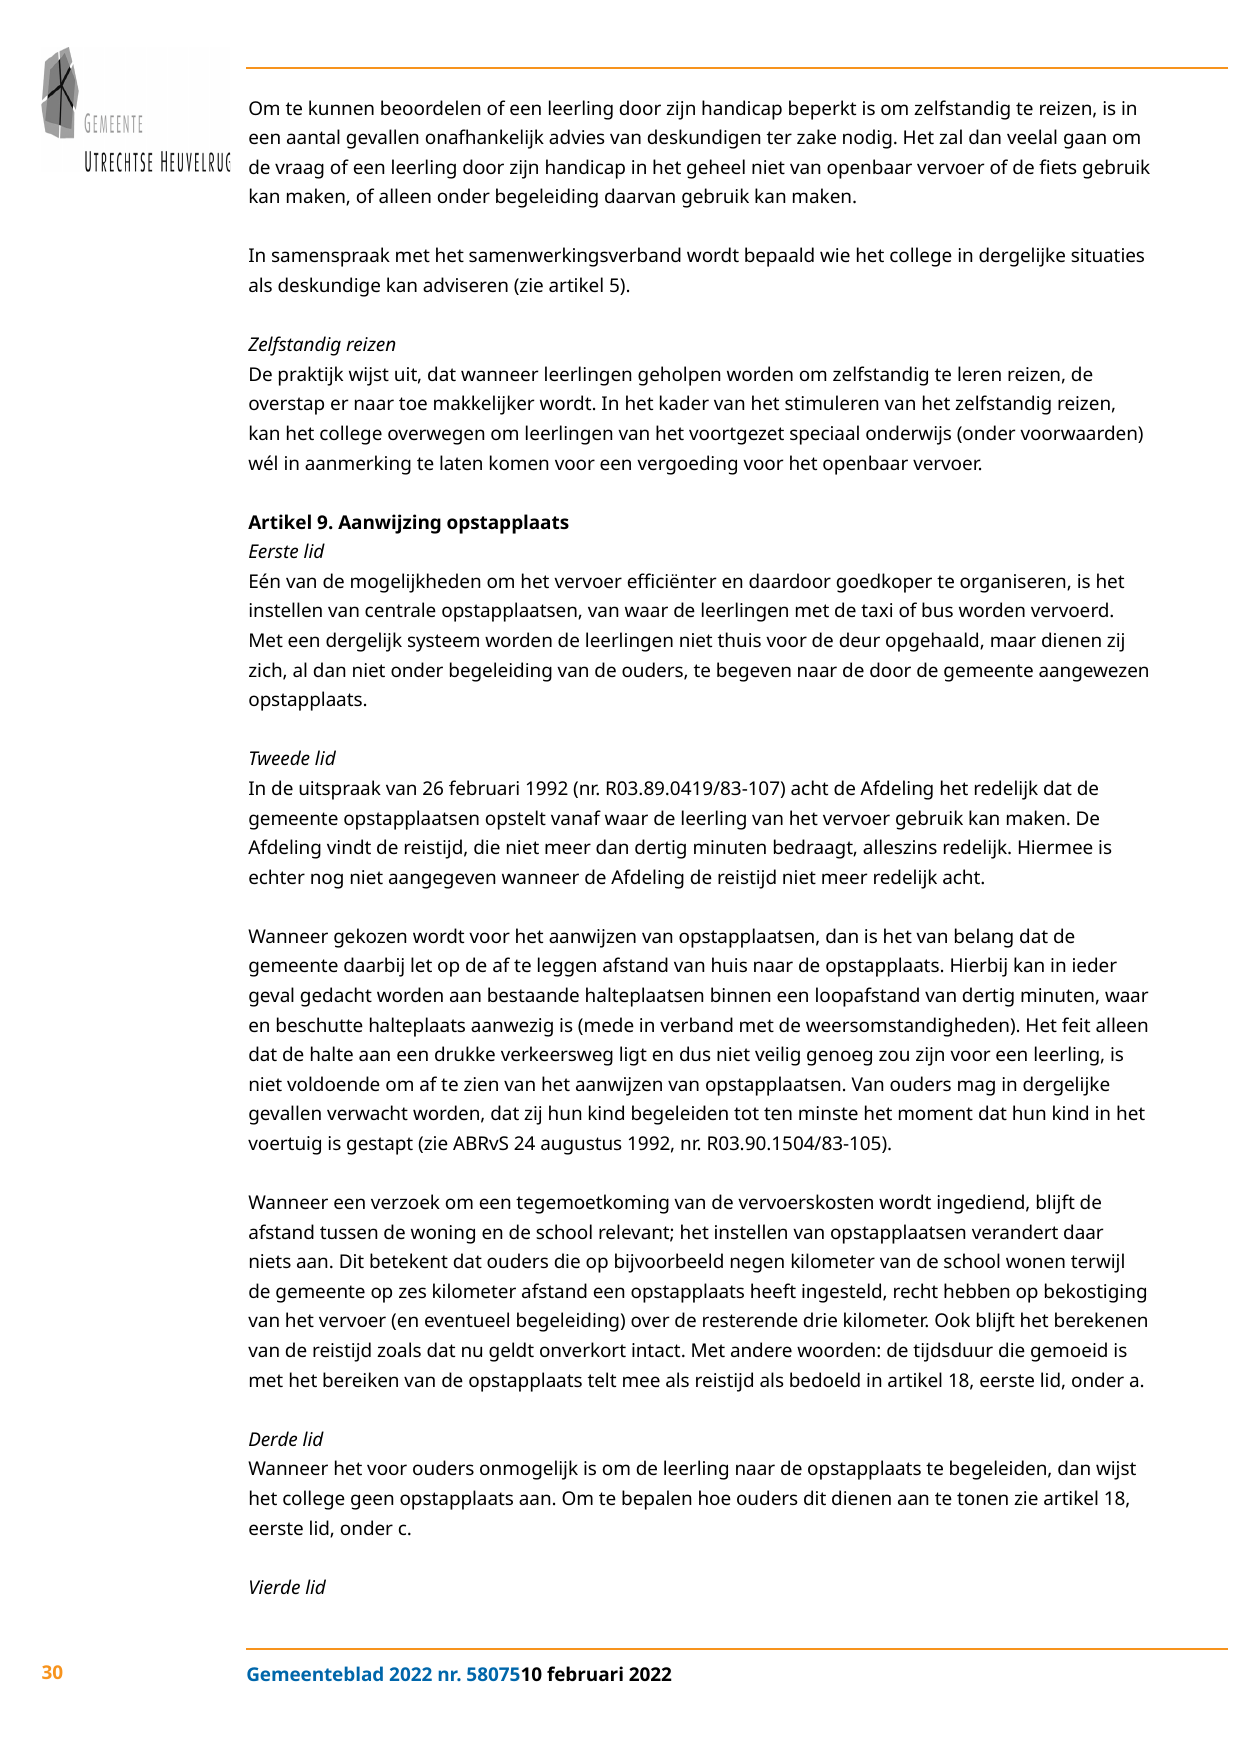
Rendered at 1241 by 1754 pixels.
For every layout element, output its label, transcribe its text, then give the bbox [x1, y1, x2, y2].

text Eerste lid [248, 538, 1152, 564]
picture [41, 47, 231, 172]
text Artikel 9. Aanwijzing opstapplaats [248, 509, 1152, 535]
text Eén van de mogelijkheden om het vervoer efficiënter en daardoor goedkoper te organiseren, is het instellen van centrale opstapplaatsen, van waar de leerlingen met de taxi of bus worden vervoerd. Met een dergelijk systeem worden de leerlingen niet thuis voor de deur opgehaald, maar dienen zij zich, al dan niet onder begeleiding van de ouders, te begeven naar de door de gemeente aangewezen opstapplaats. [248, 568, 1152, 712]
text In samenspraak met het samenwerkingsverband wordt bepaald wie het college in dergelijke situaties als deskundige kan adviseren (zie artikel 5). [248, 243, 1152, 298]
text Zelfstandig reizen [248, 331, 1152, 357]
text De praktijk wijst uit, dat wanneer leerlingen geholpen worden om zelfstandig te leren reizen, de overstap er naar toe makkelijker wordt. In het kader van het stimuleren van het zelfstandig reizen, kan het college overwegen om leerlingen van het voortgezet speciaal onderwijs (onder voorwaarden) wél in aanmerking te laten komen voor een vergoeding voor het openbaar vervoer. [248, 361, 1152, 476]
text Vierde lid [248, 1574, 1152, 1600]
text Wanneer het voor ouders onmogelijk is om de leerling naar de opstapplaats te begeleiden, dan wijst het college geen opstapplaats aan. Om te bepalen hoe ouders dit dienen aan te tonen zie artikel 18, eerste lid, onder c. [248, 1456, 1152, 1541]
text Wanneer een verzoek om een tegemoetkoming van de vervoerskosten wordt ingediend, blijft de afstand tussen de woning en de school relevant; het instellen van opstapplaatsen verandert daar niets aan. Dit betekent dat ouders die op bijvoorbeeld negen kilometer van de school wonen terwijl de gemeente op zes kilometer afstand een opstapplaats heeft ingesteld, recht hebben op bekostiging van het vervoer (en eventueel begeleiding) over de resterende drie kilometer. Ook blijft het berekenen van de reistijd zoals dat nu geldt onverkort intact. Met andere woorden: de tijdsduur die gemoeid is met het bereiken van de opstapplaats telt mee als reistijd als bedoeld in artikel 18, eerste lid, onder a. [248, 1189, 1152, 1393]
text Wanneer gekozen wordt voor het aanwijzen van opstapplaatsen, dan is het van belang dat de gemeente daarbij let op de af te leggen afstand van huis naar de opstapplaats. Hierbij kan in ieder geval gedacht worden aan bestaande halteplaatsen binnen een loopafstand van dertig minuten, waar en beschutte halteplaats aanwezig is (mede in verband met de weersomstandigheden). Het feit alleen dat de halte aan een drukke verkeersweg ligt en dus niet veilig genoeg zou zijn voor een leerling, is niet voldoende om af te zien van het aanwijzen van opstapplaatsen. Van ouders mag in dergelijke gevallen verwacht worden, dat zij hun kind begeleiden tot ten minste het moment dat hun kind in het voertuig is gestapt (zie ABRvS 24 augustus 1992, nr. R03.90.1504/83-105). [248, 923, 1152, 1156]
text Tweede lid [248, 746, 1152, 771]
text Om te kunnen beoordelen of een leerling door zijn handicap beperkt is om zelfstandig te reizen, is in een aantal gevallen onafhankelijk advies van deskundigen ter zake nodig. Het zal dan veelal gaan om de vraag of een leerling door zijn handicap in het geheel niet van openbaar vervoer of de fiets gebruik kan maken, of alleen onder begeleiding daarvan gebruik kan maken. [248, 95, 1152, 209]
text Derde lid [248, 1426, 1152, 1452]
text In de uitspraak van 26 februari 1992 (nr. R03.89.0419/83-107) acht de Afdeling het redelijk dat de gemeente opstapplaatsen opstelt vanaf waar de leerling van het vervoer gebruik kan maken. De Afdeling vindt de reistijd, die niet meer dan dertig minuten bedraagt, alleszins redelijk. Hiermee is echter nog niet aangegeven wanneer de Afdeling de reistijd niet meer redelijk acht. [248, 775, 1152, 890]
